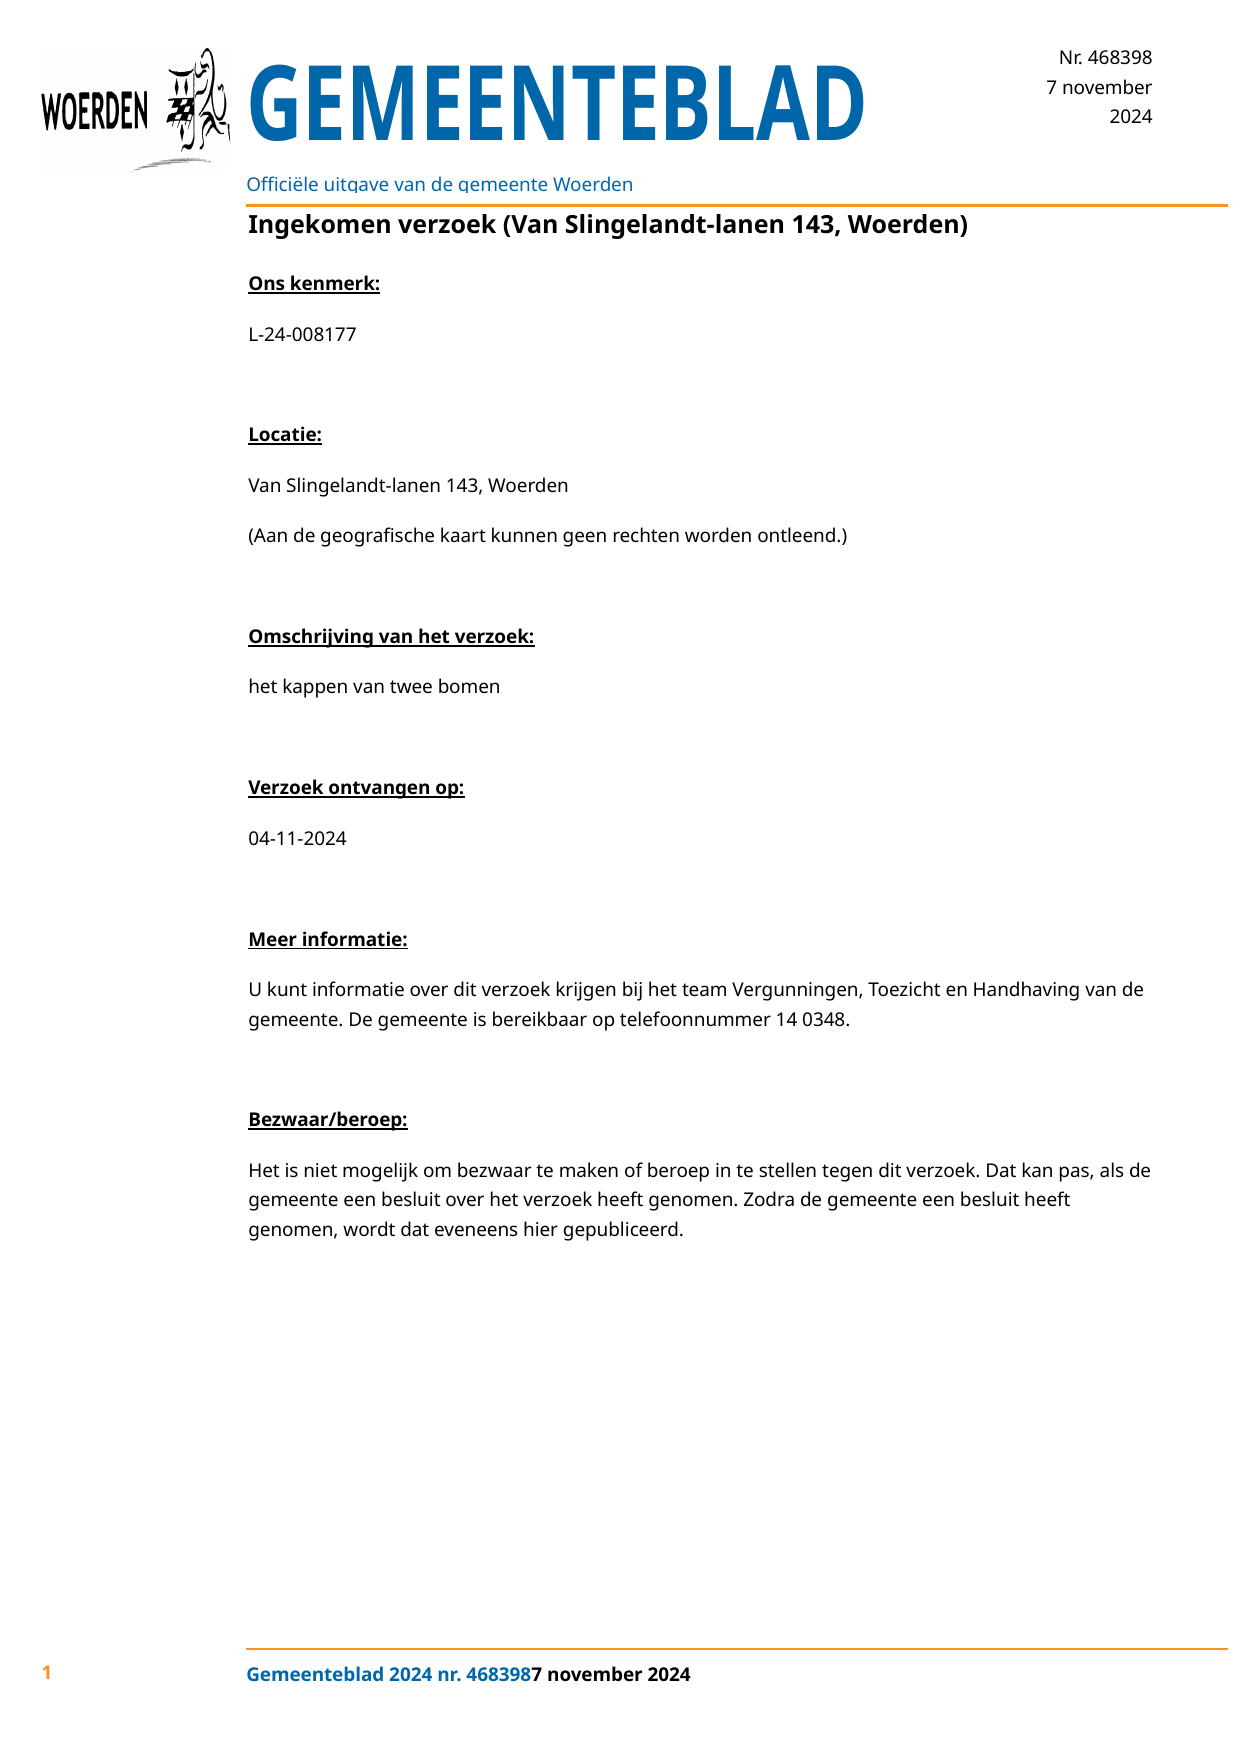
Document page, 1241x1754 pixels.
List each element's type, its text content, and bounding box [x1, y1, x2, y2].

text Van Slingelandt-lanen 143, Woerden [248, 472, 1152, 498]
text Verzoek ontvangen op: [248, 774, 1152, 800]
picture [41, 47, 231, 172]
text Meer informatie: [248, 926, 1152, 951]
text Locatie: [248, 422, 1152, 447]
text Het is niet mogelijk om bezwaar te maken of beroep in te stellen tegen dit verzoek. Dat kan pas, als de gemeente een besluit over het verzoek heeft genomen. Zodra de gemeente een besluit heeft genomen, wordt dat eveneens hier gepubliceerd. [248, 1157, 1152, 1242]
text 04-11-2024 [248, 825, 1152, 851]
text (Aan de geografische kaart kunnen geen rechten worden ontleend.) [248, 522, 1152, 548]
text Ingekomen verzoek (Van Slingelandt-lanen 143, Woerden) [248, 207, 1152, 241]
text Ons kenmerk: [248, 270, 1152, 296]
text het kappen van twee bomen [248, 674, 1152, 699]
text Omschrijving van het verzoek: [248, 623, 1152, 649]
text Bezwaar/beroep: [248, 1107, 1152, 1132]
text U kunt informatie over dit verzoek krijgen bij het team Vergunningen, Toezicht en Handhaving van de gemeente. De gemeente is bereikbaar op telefoonnummer 14 0348. [248, 976, 1152, 1031]
text L-24-008177 [248, 321, 1152, 346]
